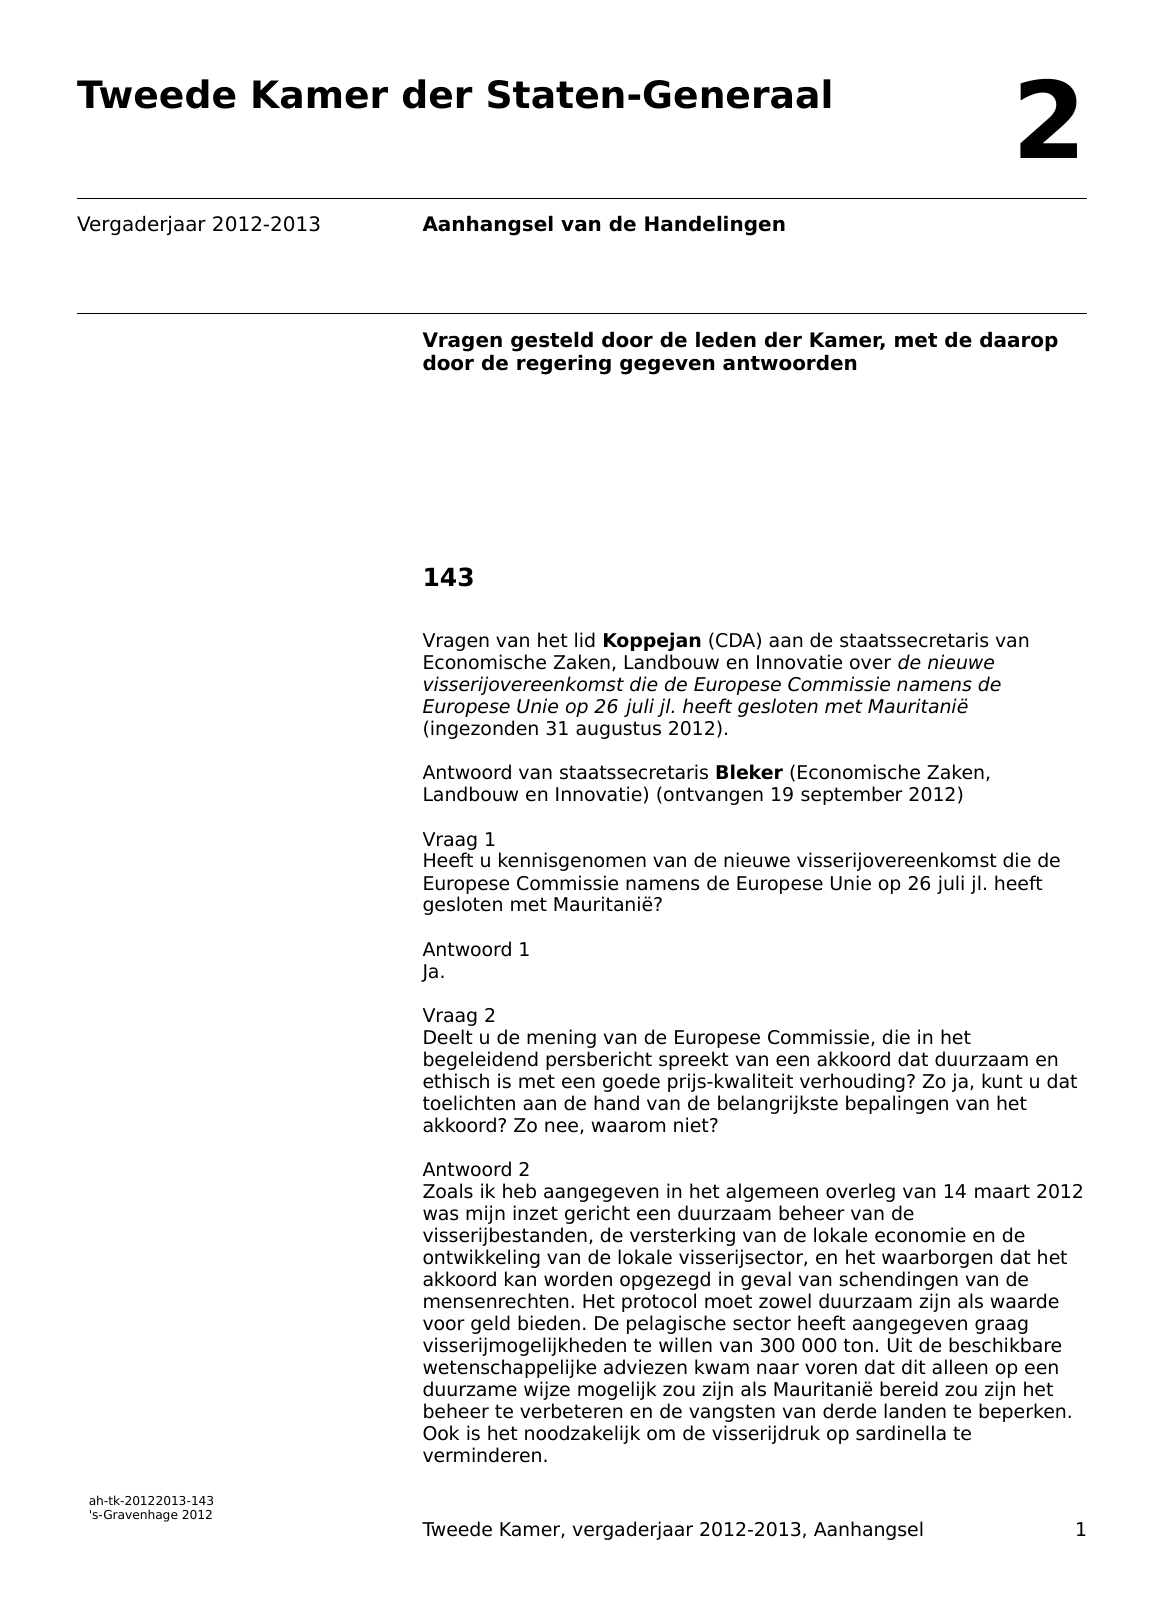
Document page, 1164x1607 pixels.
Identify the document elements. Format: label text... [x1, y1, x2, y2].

table_header 2 [886, 59, 1087, 198]
text Heeft u kennisgenomen van de nieuwe visserijovereenkomst die de Europese Commissie namens de Europese Unie op 26 juli jl. heeft gesloten met Mauritanië? [422, 850, 1087, 916]
text Deelt u de mening van de Europese Commissie, die in het begeleidend persbericht spreekt van een akkoord dat duurzaam en ethisch is met een goede prijs-kwaliteit verhouding? Zo ja, kunt u dat toelichten aan de hand van de belangrijkste bepalingen van het akkoord? Zo nee, waarom niet? [422, 1027, 1087, 1137]
text Vraag 1 [422, 828, 1087, 850]
text Vragen van het lid Koppejan (CDA) aan de staatssecretaris van Economische Zaken, Landbouw en Innovatie over de nieuwe visserijovereenkomst die de Europese Commissie namens de Europese Unie op 26 juli jl. heeft gesloten met Mauritanië (ingezonden 31 augustus 2012). [422, 630, 1087, 740]
text 's-Gravenhage 2012 [88, 1508, 323, 1522]
text Vraag 2 [422, 1005, 1087, 1027]
table_cell Vragen gesteld door de leden der Kamer, met de daarop door de regering gegeven antwoorden [422, 314, 1087, 375]
text Antwoord van staatssecretaris Bleker (Economische Zaken, Landbouw en Innovatie) (ontvangen 19 september 2012) [422, 762, 1087, 806]
table_cell [77, 314, 422, 375]
text Antwoord 2 [422, 1159, 1087, 1181]
table_cell Vergaderjaar 2012-2013 [77, 199, 422, 313]
text Zoals ik heb aangegeven in het algemeen overleg van 14 maart 2012 was mijn inzet gericht een duurzaam beheer van de visserijbestanden, de versterking van de lokale economie en de ontwikkeling van de lokale visserijsector, en het waarborgen dat het akkoord kan worden opgezegd in geval van schendingen van de mensenrechten. Het protocol moet zowel duurzaam zijn als waarde voor geld bieden. De pelagische sector heeft aangegeven graag visserijmogelijkheden te willen van 300 000 ton. Uit de beschikbare wetenschappelijke adviezen kwam naar voren dat dit alleen op een duurzame wijze mogelijk zou zijn als Mauritanië bereid zou zijn het beheer te verbeteren en de vangsten van derde landen te beperken. Ook is het noodzakelijk om de visserijdruk op sardinella te verminderen. [422, 1181, 1087, 1466]
table_header Tweede Kamer der Staten-Generaal [77, 59, 886, 198]
text Ja. [422, 961, 1087, 982]
table_cell Aanhangsel van de Handelingen [422, 199, 1087, 313]
text 143 [422, 563, 1087, 592]
text ah-tk-20122013-143 [88, 1494, 323, 1508]
text Antwoord 1 [422, 938, 1087, 961]
